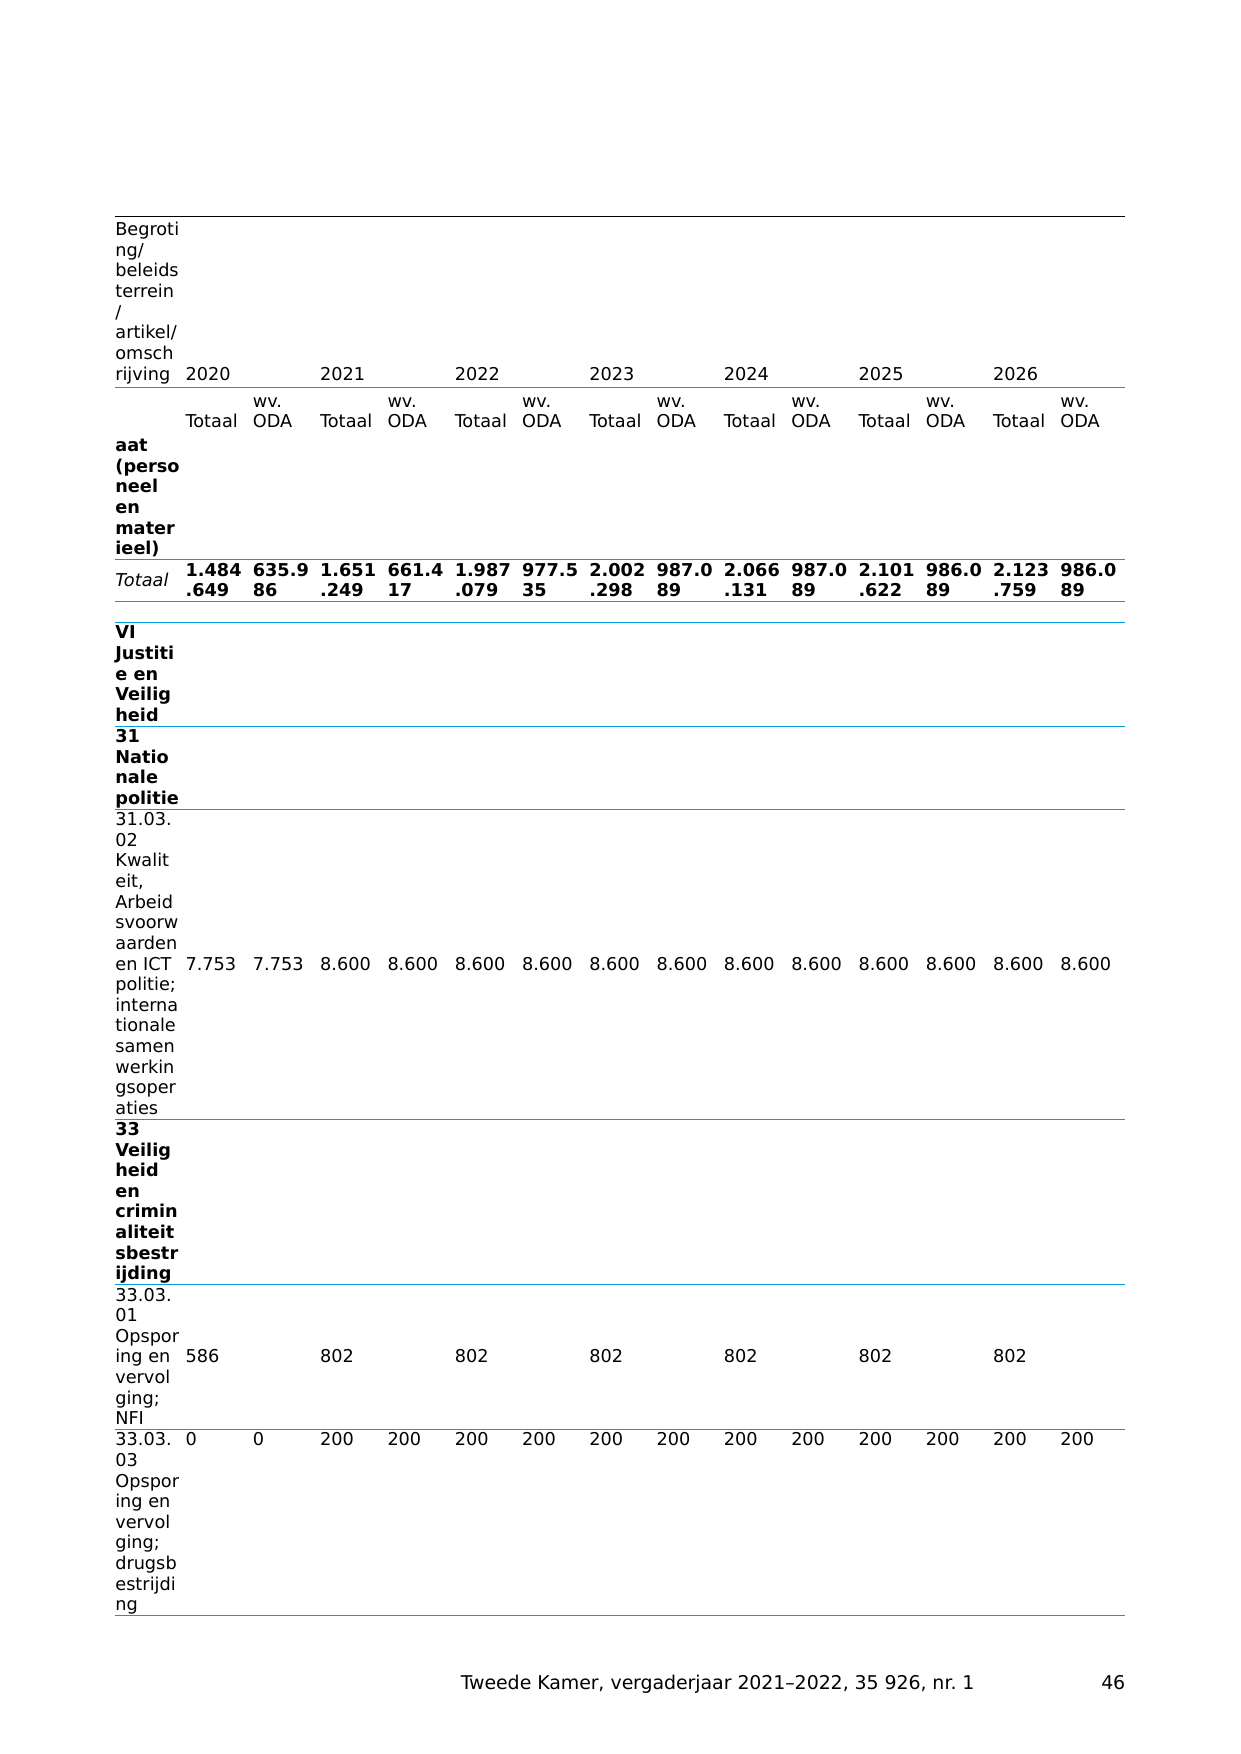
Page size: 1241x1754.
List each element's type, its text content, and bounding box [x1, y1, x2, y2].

table_cell [317, 623, 384, 726]
table_cell wv. ODA [923, 388, 990, 435]
table_cell [1057, 1285, 1125, 1429]
table_cell 200 [788, 1430, 855, 1615]
table_cell 2.066.131 [721, 560, 788, 601]
table_cell [855, 602, 923, 622]
table_cell [183, 602, 250, 622]
table_cell 987.089 [654, 560, 721, 601]
table_cell [788, 1285, 855, 1429]
table_cell 986.089 [1057, 560, 1125, 601]
table_cell 802 [855, 1285, 923, 1429]
table_cell wv. ODA [519, 388, 586, 435]
table_cell [1057, 1120, 1125, 1284]
table_cell 33 Veiligheid en criminaliteitsbestrijding [115, 1120, 182, 1284]
table_cell 2024 [721, 217, 855, 387]
table_cell 986.089 [923, 560, 990, 601]
table_cell [250, 623, 317, 726]
table_cell [586, 623, 653, 726]
table_cell 802 [452, 1285, 519, 1429]
table_cell 2023 [586, 217, 721, 387]
table_cell [384, 602, 452, 622]
table_cell [855, 1120, 923, 1284]
table_cell [721, 435, 788, 559]
table_cell [452, 602, 519, 622]
table_cell Totaal [452, 388, 519, 435]
table_cell Totaal [990, 388, 1057, 435]
table_cell [317, 602, 384, 622]
table_cell [183, 435, 250, 559]
table_cell [1057, 602, 1125, 622]
table_cell 200 [452, 1430, 519, 1615]
table_cell [250, 727, 317, 808]
table_cell Totaal [317, 388, 384, 435]
table_cell [183, 1120, 250, 1284]
table_cell [1057, 727, 1125, 808]
table_cell 8.600 [1057, 810, 1125, 1118]
table_cell 8.600 [855, 810, 923, 1118]
table_cell wv. ODA [788, 388, 855, 435]
table_cell [519, 435, 586, 559]
table_cell 2.101.622 [855, 560, 923, 601]
table_cell [923, 602, 990, 622]
table_cell 2.123.759 [990, 560, 1057, 601]
table_cell 8.600 [654, 810, 721, 1118]
table_cell [788, 1120, 855, 1284]
table_cell [788, 435, 855, 559]
table_cell wv. ODA [250, 388, 317, 435]
table_cell Totaal [586, 388, 653, 435]
table_cell [990, 435, 1057, 559]
table_cell [519, 1120, 586, 1284]
table_cell 2026 [990, 217, 1125, 387]
table_cell 802 [721, 1285, 788, 1429]
table_cell [855, 623, 923, 726]
table_cell [721, 727, 788, 808]
table_cell [317, 1120, 384, 1284]
table_cell [923, 1120, 990, 1284]
table_cell 802 [586, 1285, 653, 1429]
table_cell [1057, 623, 1125, 726]
table_cell 661.417 [384, 560, 452, 601]
table_cell [384, 435, 452, 559]
table_cell 33.03.01 Opsporing en vervolging; NFI [115, 1285, 182, 1429]
table_cell Totaal [855, 388, 923, 435]
table_cell 586 [183, 1285, 250, 1429]
table_cell [654, 435, 721, 559]
table_cell 2021 [317, 217, 452, 387]
table_cell [250, 435, 317, 559]
table_cell [855, 435, 923, 559]
table_cell [115, 602, 182, 622]
table_cell 8.600 [788, 810, 855, 1118]
table_cell [990, 727, 1057, 808]
table_cell [855, 727, 923, 808]
table_cell 200 [1057, 1430, 1125, 1615]
table_cell [654, 727, 721, 808]
table_cell [654, 602, 721, 622]
table_cell Begroting/beleidsterrein/artikel/omschrijving [115, 217, 182, 387]
table_cell wv. ODA [384, 388, 452, 435]
table_cell [923, 435, 990, 559]
table_cell aat (personeel en materieel) [115, 435, 182, 559]
table_cell 8.600 [452, 810, 519, 1118]
table_cell [721, 1120, 788, 1284]
table_cell [654, 1285, 721, 1429]
table_cell [586, 602, 653, 622]
table_cell [384, 1120, 452, 1284]
table_cell 200 [317, 1430, 384, 1615]
table_cell [788, 602, 855, 622]
table_cell 31 Nationale politie [115, 727, 182, 808]
table_cell [384, 623, 452, 726]
table_cell 200 [654, 1430, 721, 1615]
table_header Tabel 11 De HGIS horizontaal: meerjarencijfers per begrotingsartikel [115, 191, 1125, 216]
table_cell 7.753 [183, 810, 250, 1118]
table_cell [519, 727, 586, 808]
table_cell [317, 435, 384, 559]
table_cell Totaal [183, 388, 250, 435]
table_cell [452, 727, 519, 808]
table_cell 1.651.249 [317, 560, 384, 601]
table_cell [452, 435, 519, 559]
table_cell 0 [250, 1430, 317, 1615]
table_cell 2.002.298 [586, 560, 653, 601]
table_cell 2022 [452, 217, 586, 387]
table_cell [990, 602, 1057, 622]
table_cell [721, 602, 788, 622]
table_cell [990, 623, 1057, 726]
table_cell [586, 1120, 653, 1284]
table_cell [250, 1120, 317, 1284]
table_cell Totaal [115, 560, 182, 601]
table_cell 2025 [855, 217, 990, 387]
table_cell [1057, 435, 1125, 559]
table_cell wv. ODA [1057, 388, 1125, 435]
table_cell [788, 623, 855, 726]
table_cell 200 [990, 1430, 1057, 1615]
table_cell [115, 388, 182, 435]
table_cell [788, 727, 855, 808]
table_cell 1.484.649 [183, 560, 250, 601]
table_cell 8.600 [317, 810, 384, 1118]
table_cell 200 [721, 1430, 788, 1615]
table_cell [519, 602, 586, 622]
table_cell [721, 623, 788, 726]
table_cell [586, 435, 653, 559]
table_cell 0 [183, 1430, 250, 1615]
table_cell 987.089 [788, 560, 855, 601]
table_cell 200 [855, 1430, 923, 1615]
table_cell [452, 1120, 519, 1284]
table_cell [452, 623, 519, 726]
table_cell VI Justitie en Veiligheid [115, 623, 182, 726]
table_cell [519, 623, 586, 726]
table_cell 2020 [183, 217, 317, 387]
table_cell Totaal [721, 388, 788, 435]
table_cell [923, 1285, 990, 1429]
table_cell 977.535 [519, 560, 586, 601]
table_cell 8.600 [990, 810, 1057, 1118]
table_cell 1.987.079 [452, 560, 519, 601]
table_cell 200 [384, 1430, 452, 1615]
table_cell 200 [923, 1430, 990, 1615]
table_cell 31.03.02 Kwaliteit, Arbeidsvoorwaarden en ICT politie; internationale samenwerkingsoperaties [115, 810, 182, 1118]
table_cell 200 [586, 1430, 653, 1615]
table_cell [183, 623, 250, 726]
table_cell 33.03.03 Opsporing en vervolging; drugsbestrijding [115, 1430, 182, 1615]
table_cell [317, 727, 384, 808]
table_cell [250, 1285, 317, 1429]
table_cell [990, 1120, 1057, 1284]
table_cell wv. ODA [654, 388, 721, 435]
table_cell 8.600 [721, 810, 788, 1118]
table_cell 8.600 [519, 810, 586, 1118]
table_cell 7.753 [250, 810, 317, 1118]
table_cell [586, 727, 653, 808]
table_cell [923, 623, 990, 726]
table_cell [384, 727, 452, 808]
table_cell [654, 1120, 721, 1284]
table_cell [384, 1285, 452, 1429]
table_cell [923, 727, 990, 808]
table_cell [519, 1285, 586, 1429]
table_cell 802 [317, 1285, 384, 1429]
table_cell [250, 602, 317, 622]
table_cell 635.986 [250, 560, 317, 601]
table_cell 200 [519, 1430, 586, 1615]
table_cell [654, 623, 721, 726]
table_cell 8.600 [384, 810, 452, 1118]
table_cell [183, 727, 250, 808]
table_cell 8.600 [923, 810, 990, 1118]
table_cell 802 [990, 1285, 1057, 1429]
table_cell 8.600 [586, 810, 653, 1118]
